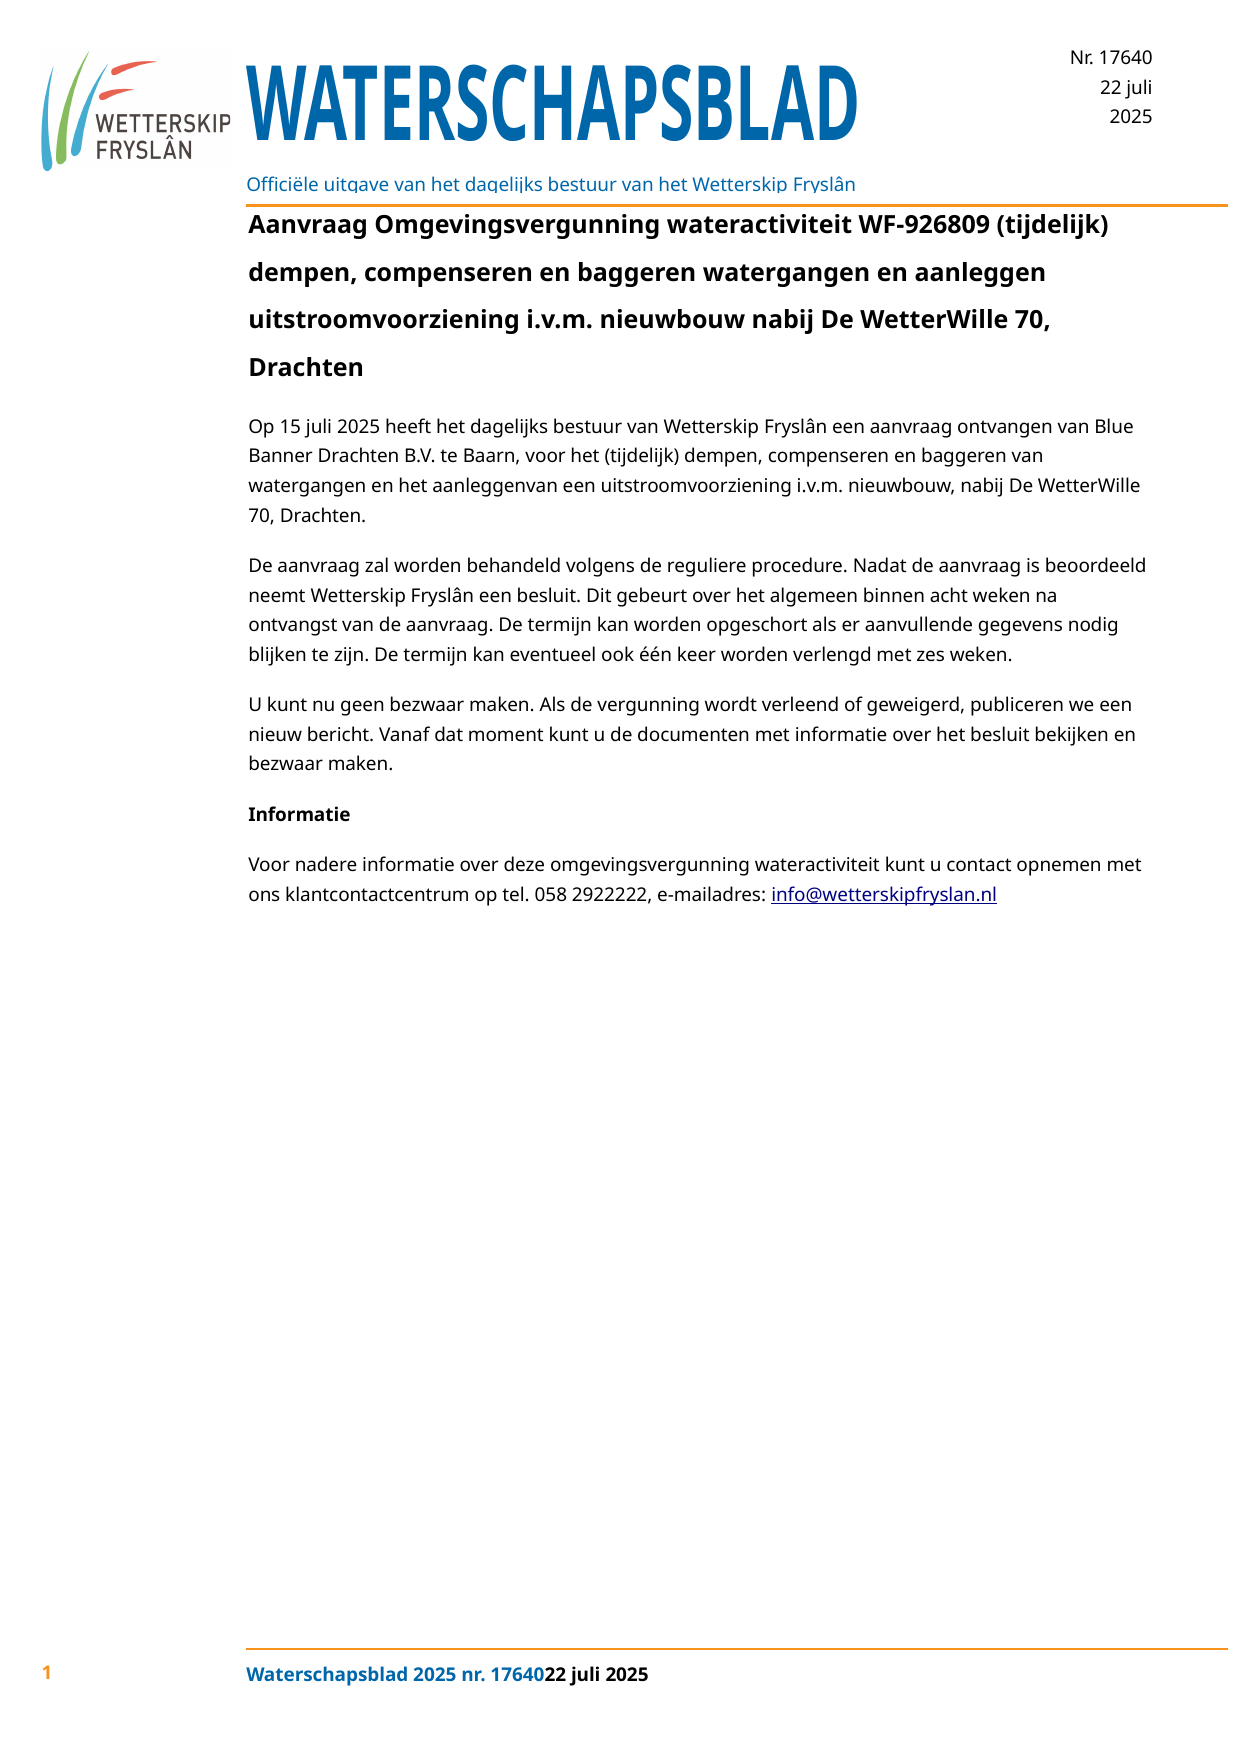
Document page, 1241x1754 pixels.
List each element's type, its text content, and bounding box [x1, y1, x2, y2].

text Voor nadere informatie over deze omgevingsvergunning wateractiviteit kunt u contact opnemen met ons klantcontactcentrum op tel. 058 2922222, e-mailadres: info@wetterskipfryslan.nl [248, 851, 1152, 907]
text Aanvraag Omgevingsvergunning wateractiviteit WF-926809 (tijdelijk) dempen, compenseren en baggeren watergangen en aanleggen uitstroomvoorziening i.v.m. nieuwbouw nabij De WetterWille 70, Drachten [248, 207, 1152, 384]
text U kunt nu geen bezwaar maken. Als de vergunning wordt verleend of geweigerd, publiceren we een nieuw bericht. Vanaf dat moment kunt u de documenten met informatie over het besluit bekijken en bezwaar maken. [248, 691, 1152, 776]
text Op 15 juli 2025 heeft het dagelijks bestuur van Wetterskip Fryslân een aanvraag ontvangen van Blue Banner Drachten B.V. te Baarn, voor het (tijdelijk) dempen, compenseren en baggeren van watergangen en het aanleggenvan een uitstroomvoorziening i.v.m. nieuwbouw, nabij De WetterWille 70, Drachten. [248, 413, 1152, 528]
picture [41, 47, 231, 172]
text De aanvraag zal worden behandeld volgens de reguliere procedure. Nadat de aanvraag is beoordeeld neemt Wetterskip Fryslân een besluit. Dit gebeurt over het algemeen binnen acht weken na ontvangst van de aanvraag. De termijn kan worden opgeschort als er aanvullende gegevens nodig blijken te zijn. De termijn kan eventueel ook één keer worden verlengd met zes weken. [248, 552, 1152, 667]
text Informatie [248, 801, 1152, 827]
